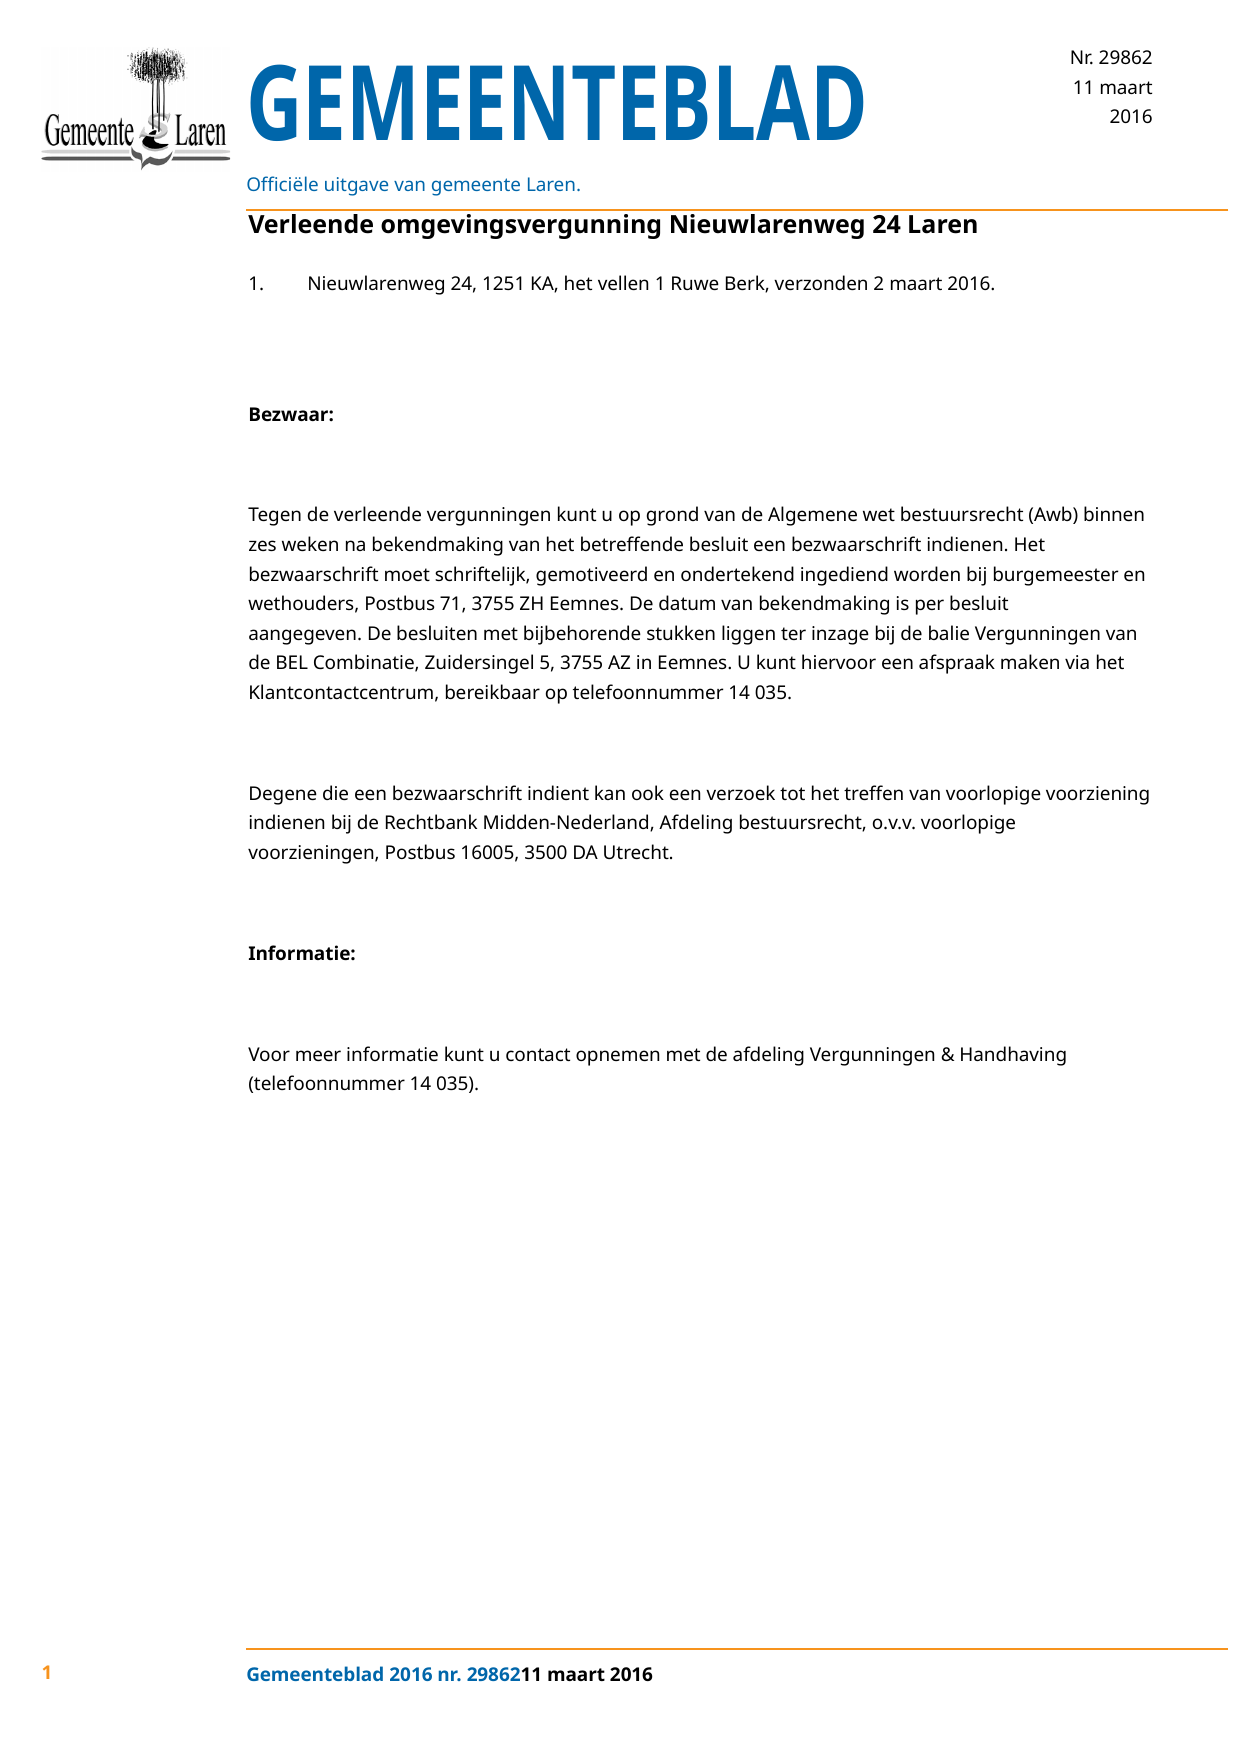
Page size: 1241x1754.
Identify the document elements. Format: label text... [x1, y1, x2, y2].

text Voor meer informatie kunt u contact opnemen met de afdeling Vergunningen & Handhaving (telefoonnummer 14 035). [248, 1041, 1152, 1096]
list Nieuwlarenweg 24, 1251 KA, het vellen 1 Ruwe Berk, verzonden 2 maart 2016. [248, 270, 1152, 296]
text Informatie: [248, 940, 1152, 966]
text Bezwaar: [248, 401, 1152, 426]
text Degene die een bezwaarschrift indient kan ook een verzoek tot het treffen van voorlopige voorziening indienen bij de Rechtbank Midden-Nederland, Afdeling bestuursrecht, o.v.v. voorlopige voorzieningen, Postbus 16005, 3500 DA Utrecht. [248, 780, 1152, 865]
picture [41, 47, 231, 172]
text Tegen de verleende vergunningen kunt u op grond van de Algemene wet bestuursrecht (Awb) binnen zes weken na bekendmaking van het betreffende besluit een bezwaarschrift indienen. Het bezwaarschrift moet schriftelijk, gemotiveerd en ondertekend ingediend worden bij burgemeester en wethouders, Postbus 71, 3755 ZH Eemnes. De datum van bekendmaking is per besluit aangegeven. De besluiten met bijbehorende stukken liggen ter inzage bij de balie Vergunningen van de BEL Combinatie, Zuidersingel 5, 3755 AZ in Eemnes. U kunt hiervoor een afspraak maken via het Klantcontactcentrum, bereikbaar op telefoonnummer 14 035. [248, 502, 1152, 705]
text Verleende omgevingsvergunning Nieuwlarenweg 24 Laren [248, 211, 1152, 241]
